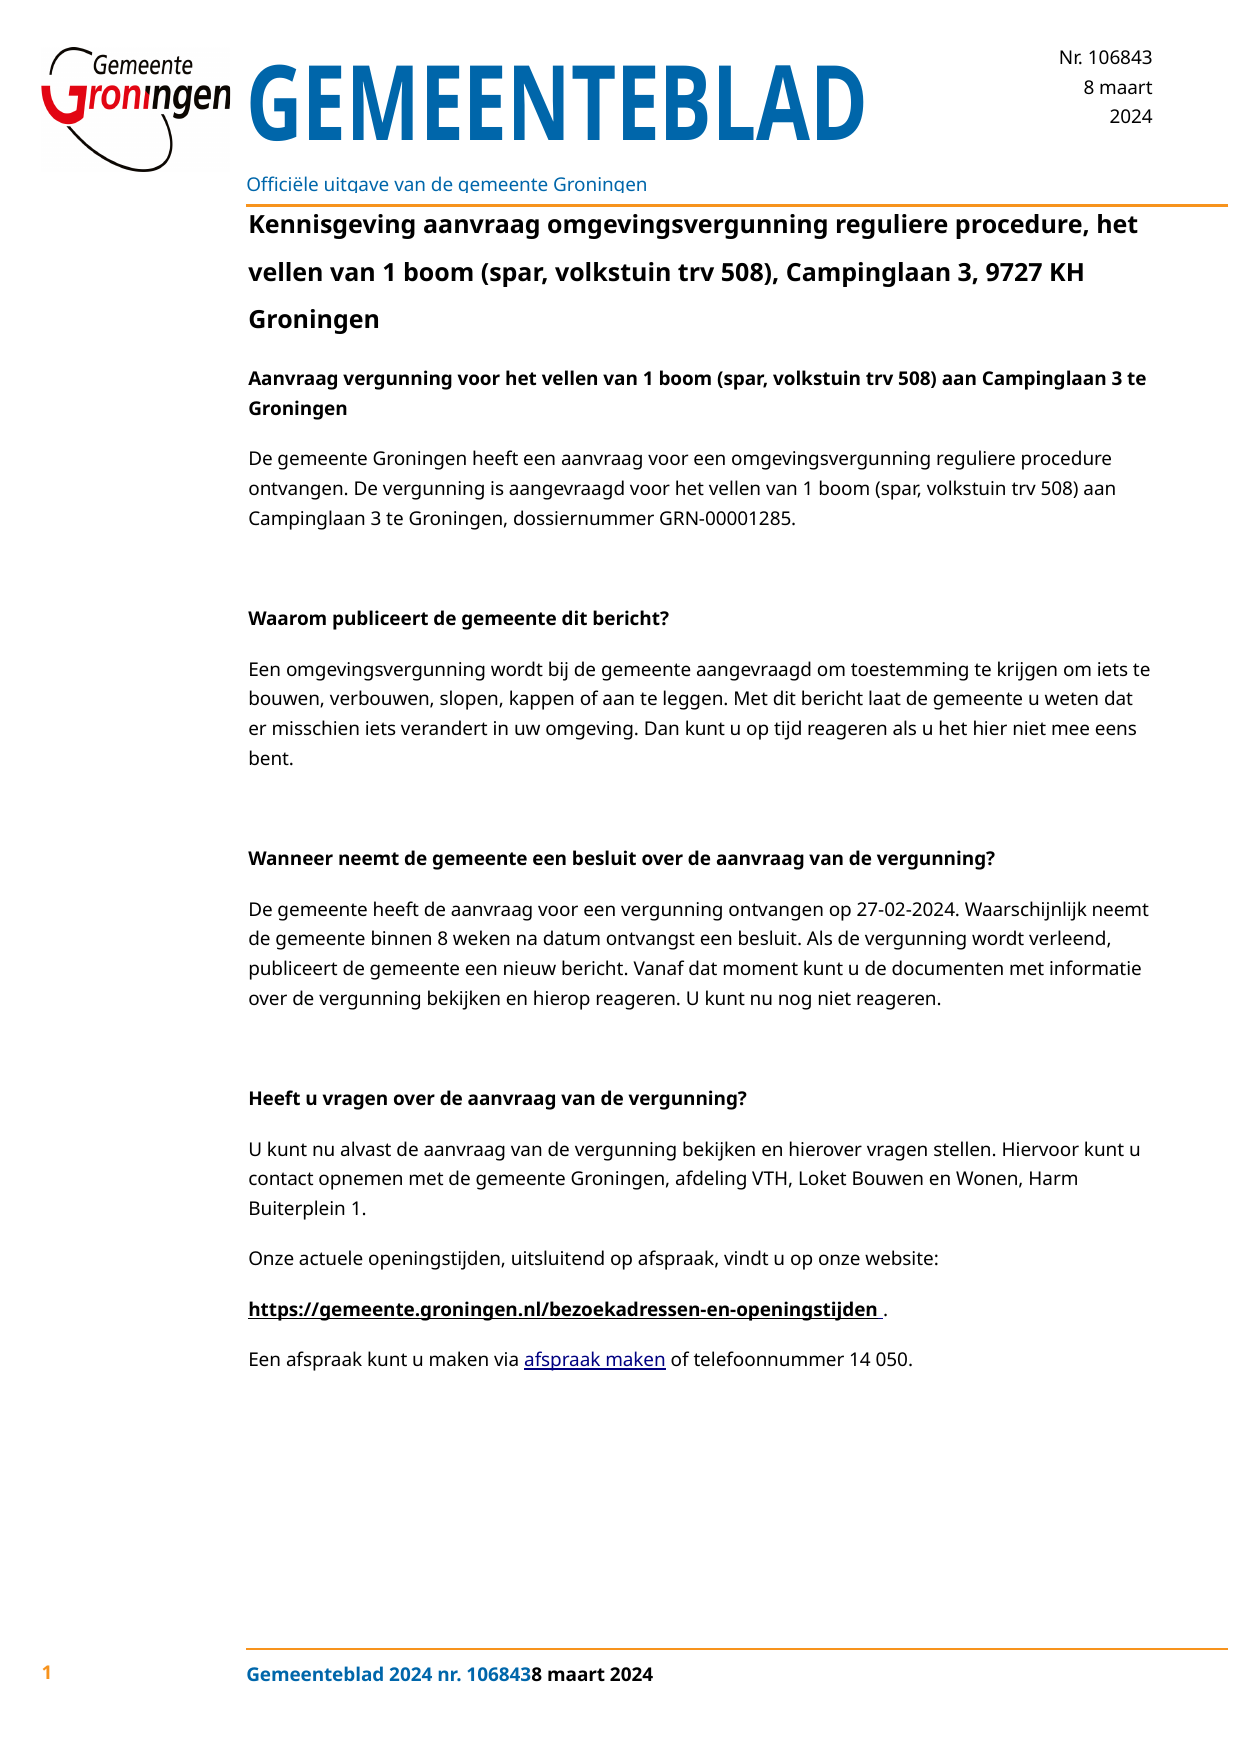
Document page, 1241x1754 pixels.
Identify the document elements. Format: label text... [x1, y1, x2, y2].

text Heeft u vragen over de aanvraag van de vergunning? [248, 1086, 1152, 1111]
text Onze actuele openingstijden, uitsluitend op afspraak, vindt u op onze website: [248, 1246, 1152, 1271]
text Kennisgeving aanvraag omgevingsvergunning reguliere procedure, het vellen van 1 boom (spar, volkstuin trv 508), Campinglaan 3, 9727 KH Groningen [248, 207, 1152, 336]
text Een omgevingsvergunning wordt bij de gemeente aangevraagd om toestemming te krijgen om iets te bouwen, verbouwen, slopen, kappen of aan te leggen. Met dit bericht laat de gemeente u weten dat er misschien iets verandert in uw omgeving. Dan kunt u op tijd reageren als u het hier niet mee eens bent. [248, 656, 1152, 770]
text Aanvraag vergunning voor het vellen van 1 boom (spar, volkstuin trv 508) aan Campinglaan 3 te Groningen [248, 366, 1152, 421]
text Wanneer neemt de gemeente een besluit over de aanvraag van de vergunning? [248, 846, 1152, 871]
text De gemeente Groningen heeft een aanvraag voor een omgevingsvergunning reguliere procedure ontvangen. De vergunning is aangevraagd voor het vellen van 1 boom (spar, volkstuin trv 508) aan Campinglaan 3 te Groningen, dossiernummer GRN-00001285. [248, 446, 1152, 530]
text Waarom publiceert de gemeente dit bericht? [248, 606, 1152, 631]
picture [41, 47, 231, 172]
text Een afspraak kunt u maken via afspraak maken of telefoonnummer 14 050. [248, 1346, 1152, 1372]
text U kunt nu alvast de aanvraag van de vergunning bekijken en hierover vragen stellen. Hiervoor kunt u contact opnemen met de gemeente Groningen, afdeling VTH, Loket Bouwen en Wonen, Harm Buiterplein 1. [248, 1136, 1152, 1221]
text De gemeente heeft de aanvraag voor een vergunning ontvangen op 27-02-2024. Waarschijnlijk neemt de gemeente binnen 8 weken na datum ontvangst een besluit. Als de vergunning wordt verleend, publiceert de gemeente een nieuw bericht. Vanaf dat moment kunt u de documenten met informatie over de vergunning bekijken en hierop reageren. U kunt nu nog niet reageren. [248, 896, 1152, 1010]
text https://gemeente.groningen.nl/bezoekadressen-en-openingstijden . [248, 1296, 1152, 1322]
